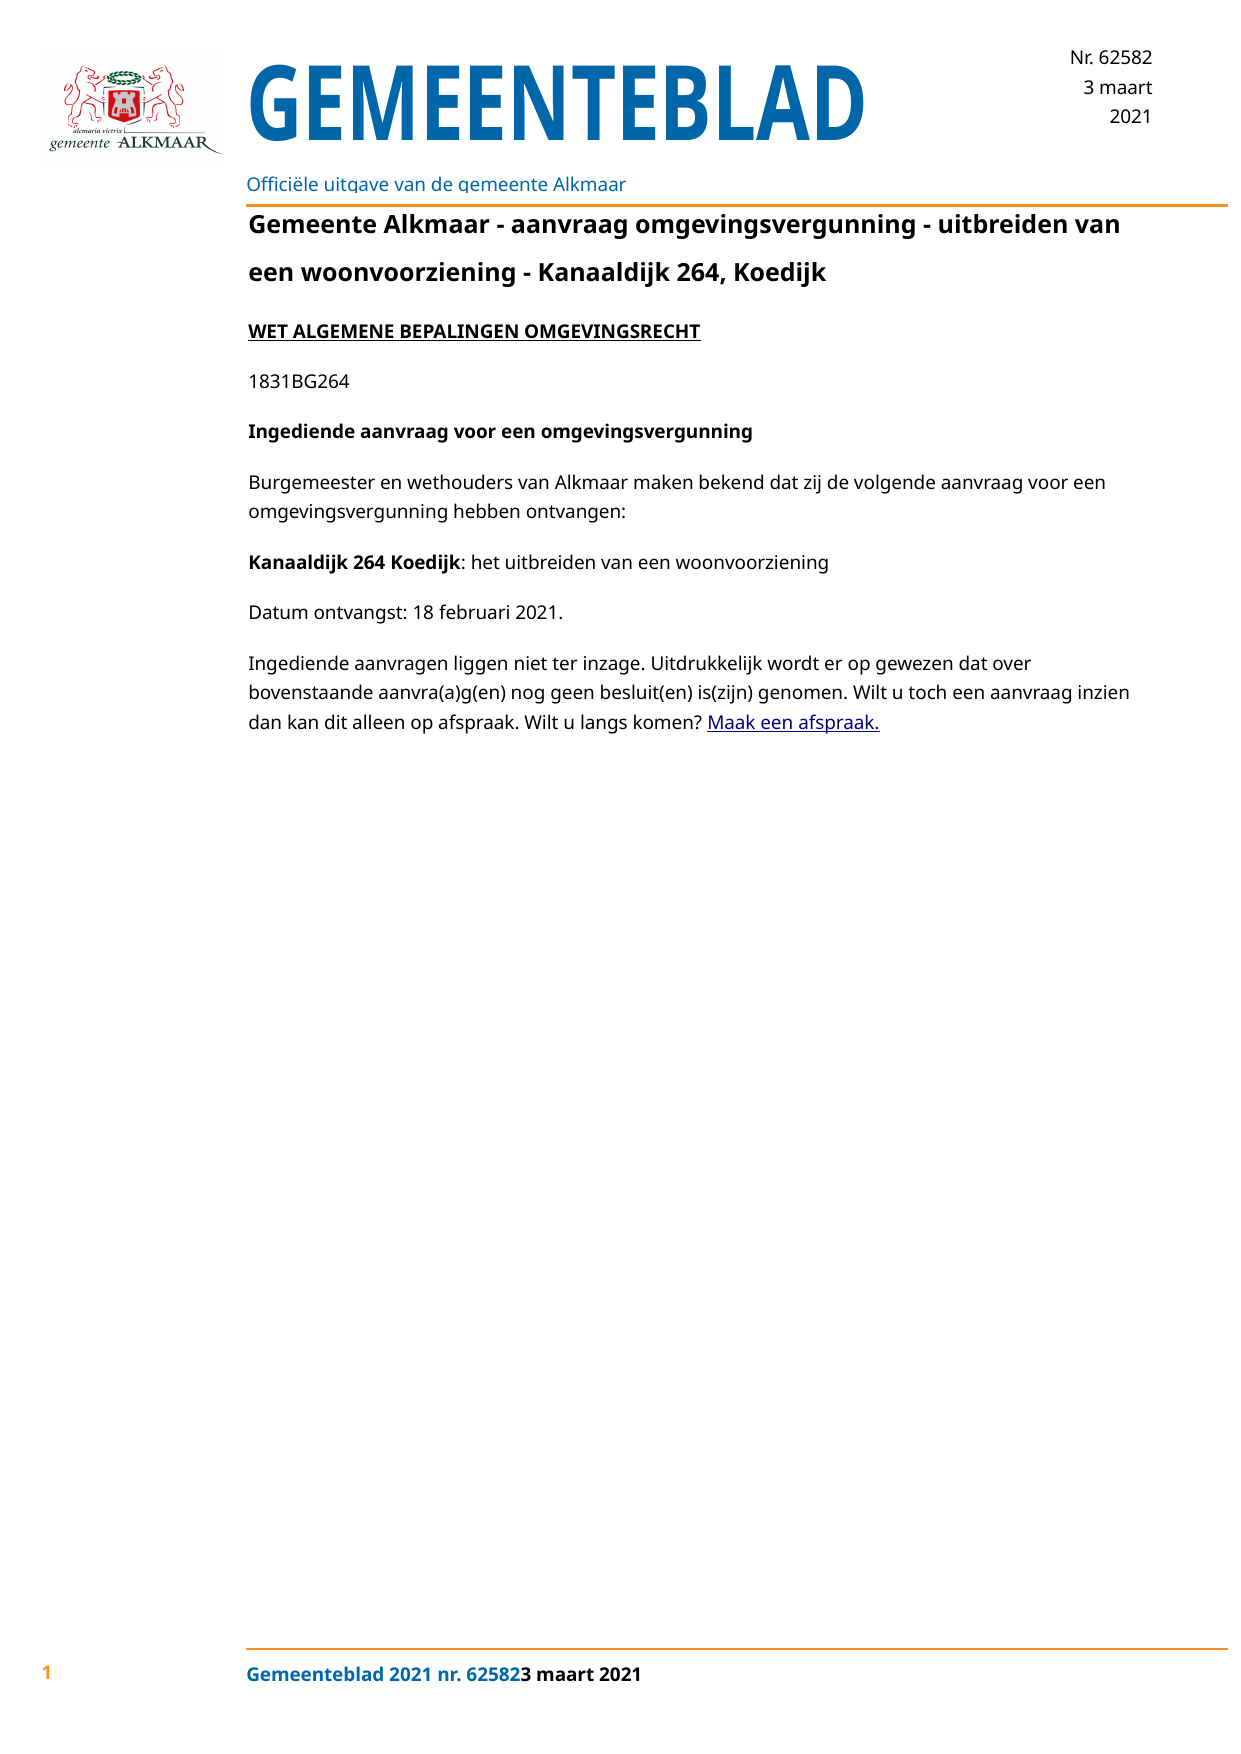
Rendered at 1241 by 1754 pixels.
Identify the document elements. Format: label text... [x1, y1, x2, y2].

text WET ALGEMENE BEPALINGEN OMGEVINGSRECHT [248, 318, 1152, 344]
text Ingediende aanvraag voor een omgevingsvergunning [248, 419, 1152, 444]
text Kanaaldijk 264 Koedijk: het uitbreiden van een woonvoorziening [248, 549, 1152, 575]
text 1831BG264 [248, 368, 1152, 394]
text Gemeente Alkmaar - aanvraag omgevingsvergunning - uitbreiden van een woonvoorziening - Kanaaldijk 264, Koedijk [248, 207, 1152, 288]
text Datum ontvangst: 18 februari 2021. [248, 599, 1152, 625]
picture [41, 47, 231, 172]
text Ingediende aanvragen liggen niet ter inzage. Uitdrukkelijk wordt er op gewezen dat over bovenstaande aanvra(a)g(en) nog geen besluit(en) is(zijn) genomen. Wilt u toch een aanvraag inzien dan kan dit alleen op afspraak. Wilt u langs komen? Maak een afspraak. [248, 650, 1152, 735]
text Burgemeester en wethouders van Alkmaar maken bekend dat zij de volgende aanvraag voor een omgevingsvergunning hebben ontvangen: [248, 469, 1152, 524]
